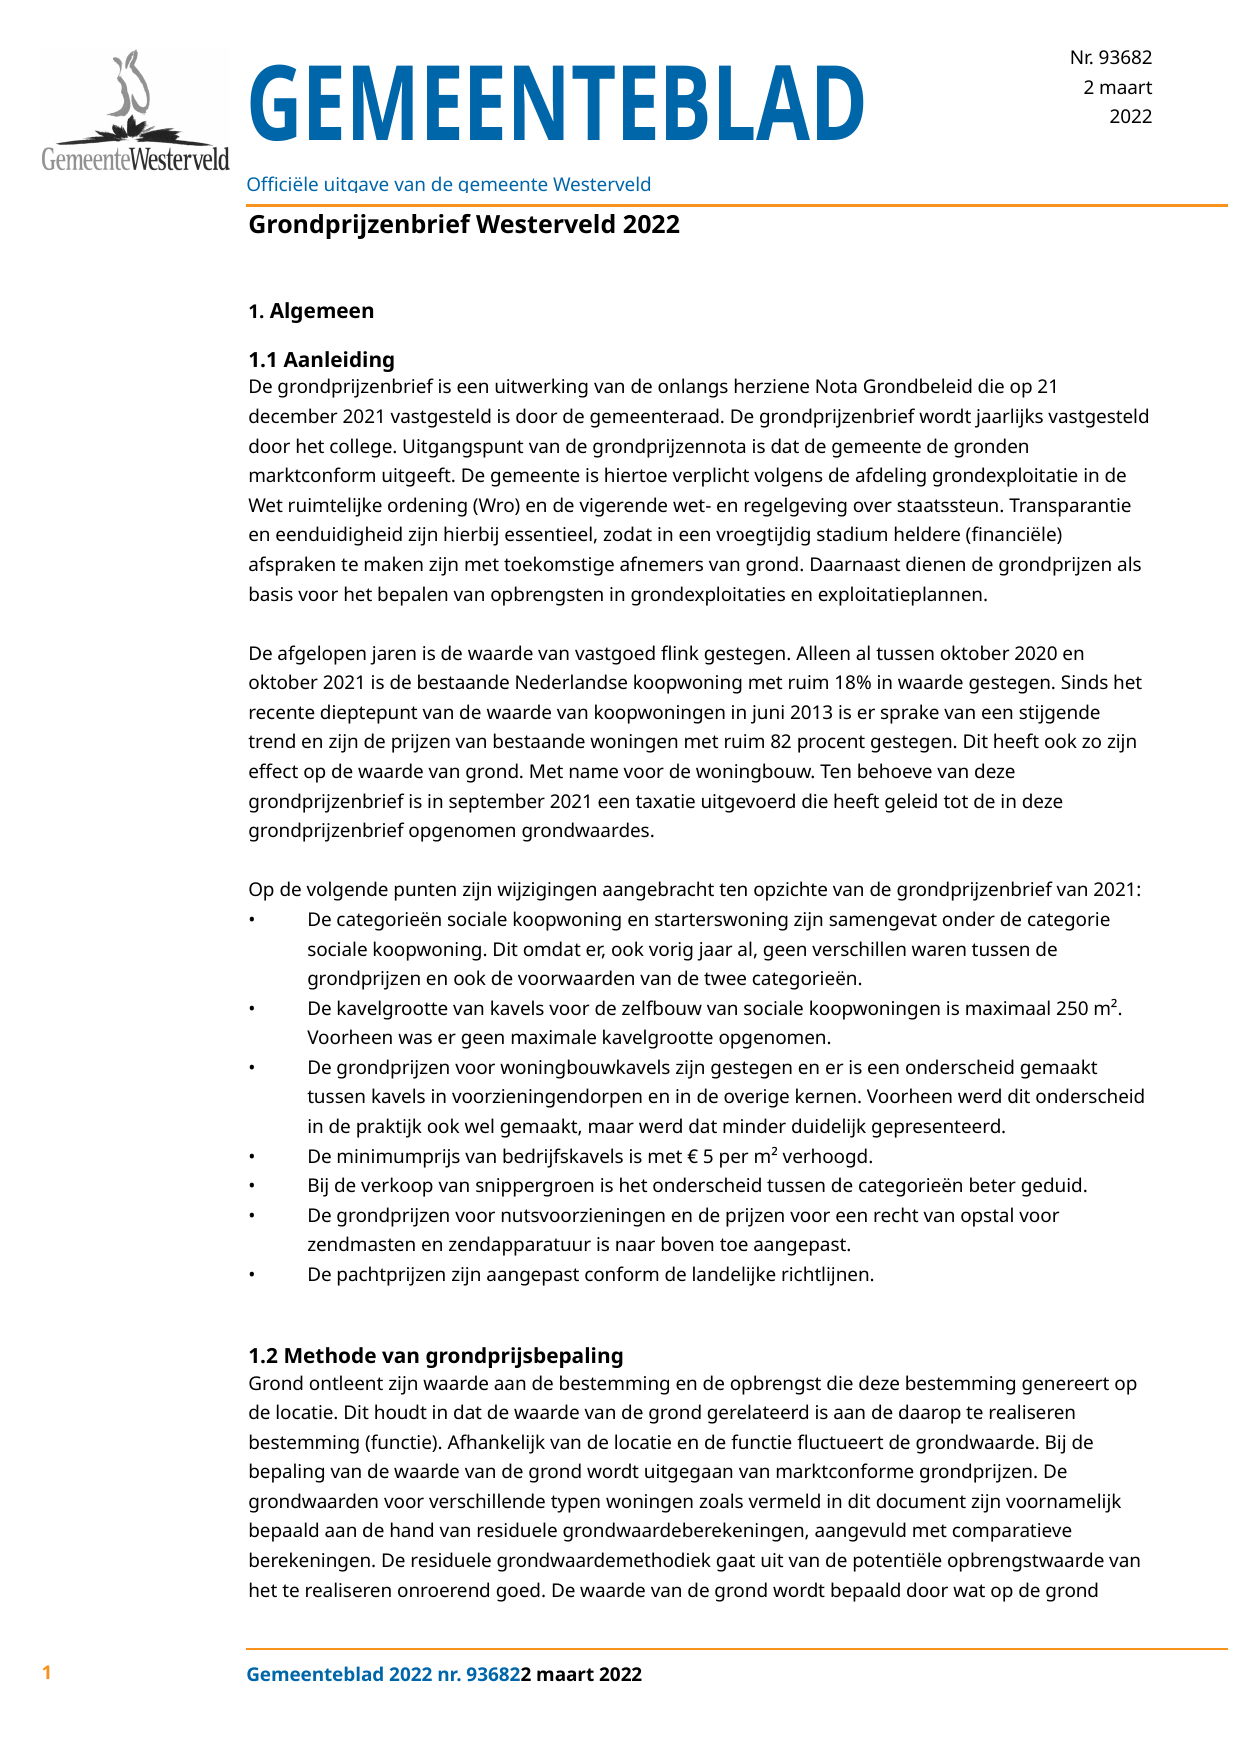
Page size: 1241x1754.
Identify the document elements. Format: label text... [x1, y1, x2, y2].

text Grondprijzenbrief Westerveld 2022 [248, 207, 1152, 241]
text De afgelopen jaren is de waarde van vastgoed flink gestegen. Alleen al tussen oktober 2020 en oktober 2021 is de bestaande Nederlandse koopwoning met ruim 18% in waarde gestegen. Sinds het recente dieptepunt van de waarde van koopwoningen in juni 2013 is er sprake van een stijgende trend en zijn de prijzen van bestaande woningen met ruim 82 procent gestegen. Dit heeft ook zo zijn effect op de waarde van grond. Met name voor de woningbouw. Ten behoeve van deze grondprijzenbrief is in september 2021 een taxatie uitgevoerd die heeft geleid tot de in deze grondprijzenbrief opgenomen grondwaardes. [248, 640, 1152, 843]
picture [41, 47, 231, 172]
list Bij de verkoop van snippergroen is het onderscheid tussen de categorieën beter geduid. [248, 1172, 1152, 1198]
text 1.2 Methode van grondprijsbepaling [248, 1341, 1152, 1370]
list De pachtprijzen zijn aangepast conform de landelijke richtlijnen. [248, 1261, 1152, 1287]
list De grondprijzen voor nutsvoorzieningen en de prijzen voor een recht van opstal voor zendmasten en zendapparatuur is naar boven toe aangepast. [248, 1202, 1152, 1257]
list De grondprijzen voor woningbouwkavels zijn gestegen en er is een onderscheid gemaakt tussen kavels in voorzieningendorpen en in de overige kernen. Voorheen werd dit onderscheid in de praktijk ook wel gemaakt, maar werd dat minder duidelijk gepresenteerd. [248, 1054, 1152, 1139]
list De categorieën sociale koopwoning en starterswoning zijn samengevat onder de categorie sociale koopwoning. Dit omdat er, ook vorig jaar al, geen verschillen waren tussen de grondprijzen en ook de voorwaarden van de twee categorieën. [248, 906, 1152, 991]
text Op de volgende punten zijn wijzigingen aangebracht ten opzichte van de grondprijzenbrief van 2021: [248, 877, 1152, 902]
text 1.1 Aanleiding [248, 345, 1152, 374]
text Grond ontleent zijn waarde aan de bestemming en de opbrengst die deze bestemming genereert op de locatie. Dit houdt in dat de waarde van de grond gerelateerd is aan de daarop te realiseren bestemming (functie). Afhankelijk van de locatie en de functie fluctueert de grondwaarde. Bij de bepaling van de waarde van de grond wordt uitgegaan van marktconforme grondprijzen. De grondwaarden voor verschillende typen woningen zoals vermeld in dit document zijn voornamelijk bepaald aan de hand van residuele grondwaardeberekeningen, aangevuld met comparatieve berekeningen. De residuele grondwaardemethodiek gaat uit van de potentiële opbrengstwaarde van het te realiseren onroerend goed. De waarde van de grond wordt bepaald door wat op de grond [248, 1370, 1152, 1602]
list De kavelgrootte van kavels voor de zelfbouw van sociale koopwoningen is maximaal 250 m². Voorheen was er geen maximale kavelgrootte opgenomen. [248, 995, 1152, 1050]
list De minimumprijs van bedrijfskavels is met € 5 per m² verhoogd. [248, 1143, 1152, 1169]
text 1. Algemeen [248, 296, 1152, 324]
text De grondprijzenbrief is een uitwerking van de onlangs herziene Nota Grondbeleid die op 21 december 2021 vastgesteld is door de gemeenteraad. De grondprijzenbrief wordt jaarlijks vastgesteld door het college. Uitgangspunt van de grondprijzennota is dat de gemeente de gronden marktconform uitgeeft. De gemeente is hiertoe verplicht volgens de afdeling grondexploitatie in de Wet ruimtelijke ordening (Wro) en de vigerende wet- en regelgeving over staatssteun. Transparantie en eenduidigheid zijn hierbij essentieel, zodat in een vroegtijdig stadium heldere (financiële) afspraken te maken zijn met toekomstige afnemers van grond. Daarnaast dienen de grondprijzen als basis voor het bepalen van opbrengsten in grondexploitaties en exploitatieplannen. [248, 374, 1152, 607]
